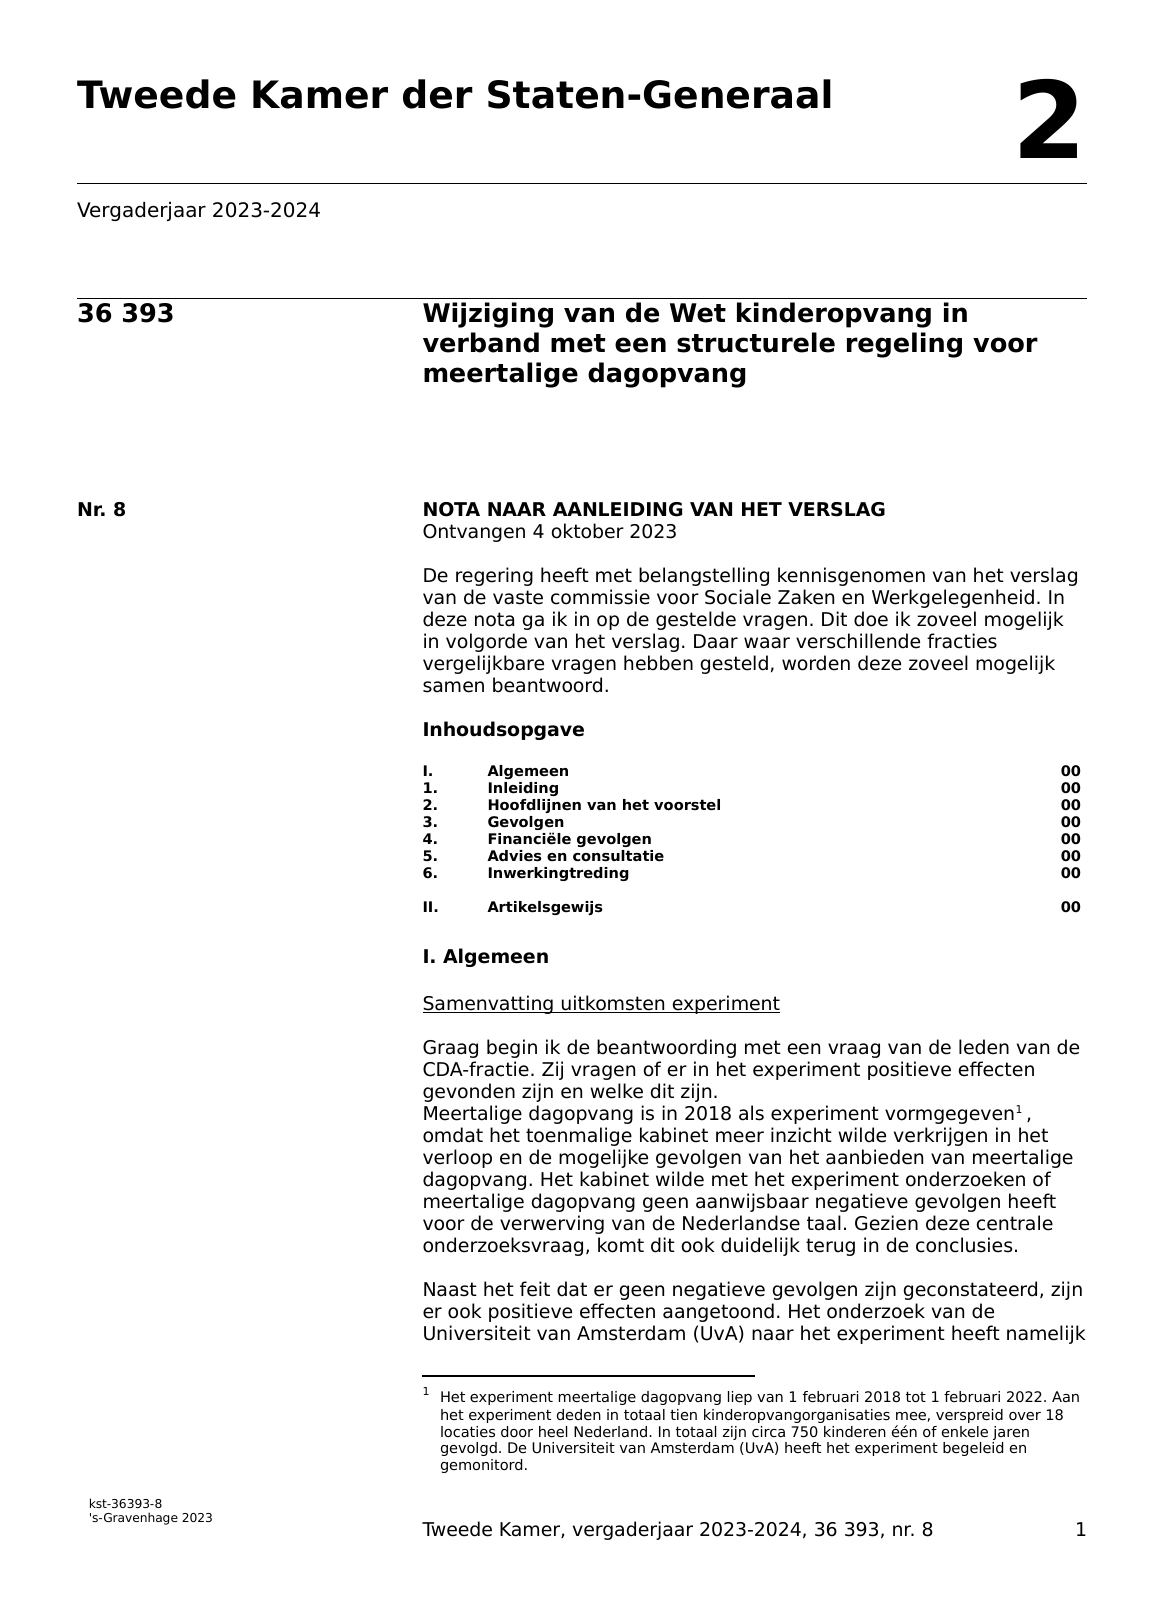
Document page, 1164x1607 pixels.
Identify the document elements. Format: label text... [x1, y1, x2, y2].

table_cell 6. [422, 865, 481, 882]
table_cell 2. [422, 797, 481, 814]
table_cell [481, 882, 1013, 899]
table_cell 00 [1013, 848, 1087, 865]
text kst-36393-8 [88, 1497, 323, 1511]
table_cell 3. [422, 814, 481, 831]
table_header 2 [886, 59, 1087, 183]
table_cell Gevolgen [481, 814, 1013, 831]
table_cell 00 [1013, 831, 1087, 848]
subtitle Samenvatting uitkomsten experiment [422, 993, 1087, 1015]
table_cell II. [422, 899, 481, 916]
table_header 00 [1013, 763, 1087, 780]
text Naast het feit dat er geen negatieve gevolgen zijn geconstateerd, zijn er ook positieve effecten aangetoond. Het onderzoek van de Universiteit van Amsterdam (UvA) naar het experiment heeft namelijk [422, 1279, 1087, 1345]
table_cell Vergaderjaar 2023-2024 [77, 184, 1087, 298]
subtitle 36 393 Wijziging van de Wet kinderopvang in verband met een structurele regeling voor meertalige dagopvang [77, 299, 1087, 388]
table_cell [422, 882, 481, 899]
table_cell Artikelsgewijs [481, 899, 1013, 916]
table_cell 00 [1013, 797, 1087, 814]
table_cell 00 [1013, 865, 1087, 882]
table_header Algemeen [481, 763, 1013, 780]
subtitle Nr. 8 NOTA NAAR AANLEIDING VAN HET VERSLAG [77, 499, 1087, 521]
table_cell 4. [422, 831, 481, 848]
text Meertalige dagopvang is in 2018 als experiment vormgegeven, omdat het toenmalige kabinet meer inzicht wilde verkrijgen in het verloop en de mogelijke gevolgen van het aanbieden van meertalige dagopvang. Het kabinet wilde met het experiment onderzoeken of meertalige dagopvang geen aanwijsbaar negatieve gevolgen heeft voor de verwerving van de Nederlandse taal. Gezien deze centrale onderzoeksvraag, komt dit ook duidelijk terug in de conclusies. [422, 1103, 1087, 1257]
table_cell Advies en consultatie [481, 848, 1013, 865]
table_cell Financiële gevolgen [481, 831, 1013, 848]
table_cell 1. [422, 780, 481, 797]
text Ontvangen 4 oktober 2023 [422, 521, 1087, 543]
table_cell Inleiding [481, 780, 1013, 797]
table_header Tweede Kamer der Staten-Generaal [77, 59, 886, 183]
text Het experiment meertalige dagopvang liep van 1 februari 2018 tot 1 februari 2022. Aan het experiment deden in totaal tien kinderopvangorganisaties mee, verspreid over 18 locaties door heel Nederland. In totaal zijn circa 750 kinderen één of enkele jaren gevolgd. De Universiteit van Amsterdam (UvA) heeft het experiment begeleid en gemonitord. [422, 1385, 1087, 1474]
text De regering heeft met belangstelling kennisgenomen van het verslag van de vaste commissie voor Sociale Zaken en Werkgelegenheid. In deze nota ga ik in op de gestelde vragen. Dit doe ik zoveel mogelijk in volgorde van het verslag. Daar waar verschillende fracties vergelijkbare vragen hebben gesteld, worden deze zoveel mogelijk samen beantwoord. [422, 565, 1087, 697]
table_cell 00 [1013, 899, 1087, 916]
table_cell [1013, 882, 1087, 899]
text Graag begin ik de beantwoording met een vraag van de leden van de CDA-fractie. Zij vragen of er in het experiment positieve effecten gevonden zijn en welke dit zijn. [422, 1037, 1087, 1103]
table_cell Hoofdlijnen van het voorstel [481, 797, 1013, 814]
subtitle Inhoudsopgave [422, 719, 1087, 741]
table_cell Inwerkingtreding [481, 865, 1013, 882]
table_cell 00 [1013, 780, 1087, 797]
text 's-Gravenhage 2023 [88, 1511, 323, 1525]
table_header I. [422, 763, 481, 780]
subtitle I. Algemeen [422, 946, 1087, 968]
table_cell 00 [1013, 814, 1087, 831]
table_cell 5. [422, 848, 481, 865]
